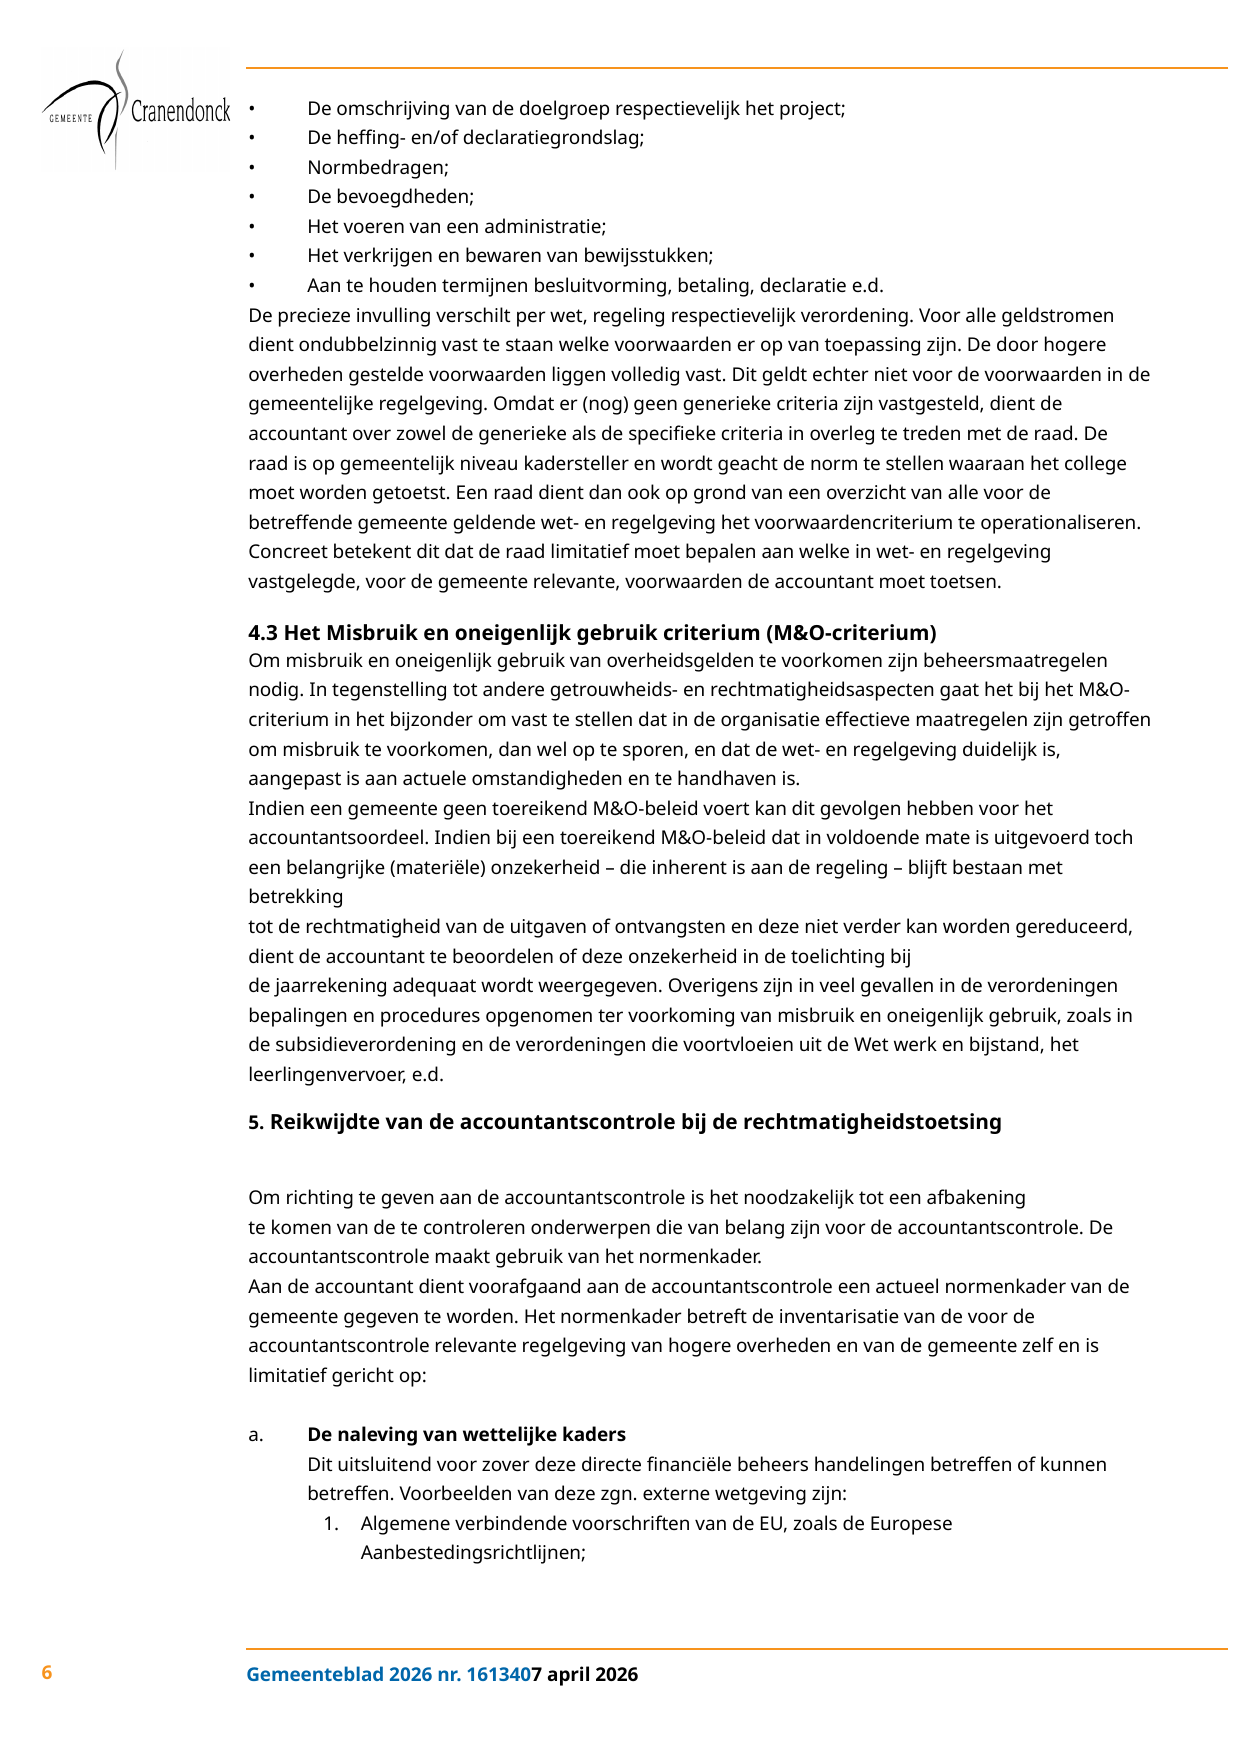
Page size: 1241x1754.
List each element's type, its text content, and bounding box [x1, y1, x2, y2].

list De naleving van wettelijke kaders [248, 1421, 1152, 1447]
list De bevoegdheden; [248, 183, 1152, 209]
list De heffing- en/of declaratiegrondslag; [248, 124, 1152, 150]
text Om misbruik en oneigenlijk gebruik van overheidsgelden te voorkomen zijn beheersmaatregelen nodig. In tegenstelling tot andere getrouwheids- en rechtmatigheidsaspecten gaat het bij het M&O-criterium in het bijzonder om vast te stellen dat in de organisatie effectieve maatregelen zijn getroffen om misbruik te voorkomen, dan wel op te sporen, en dat de wet- en regelgeving duidelijk is, aangepast is aan actuele omstandigheden en te handhaven is. [248, 647, 1152, 791]
text de jaarrekening adequaat wordt weergegeven. Overigens zijn in veel gevallen in de verordeningen bepalingen en procedures opgenomen ter voorkoming van misbruik en oneigenlijk gebruik, zoals in de subsidieverordening en de verordeningen die voortvloeien uit de Wet werk en bijstand, het leerlingenvervoer, e.d. [248, 972, 1152, 1087]
list Algemene verbindende voorschriften van de EU, zoals de Europese Aanbestedingsrichtlijnen; [323, 1510, 1152, 1565]
text te komen van de te controleren onderwerpen die van belang zijn voor de accountantscontrole. De accountantscontrole maakt gebruik van het normenkader. [248, 1214, 1152, 1269]
text Indien een gemeente geen toereikend M&O-beleid voert kan dit gevolgen hebben voor het accountantsoordeel. Indien bij een toereikend M&O-beleid dat in voldoende mate is uitgevoerd toch een belangrijke (materiële) onzekerheid – die inherent is aan de regeling – blijft bestaan met betrekking [248, 795, 1152, 909]
text 4.3 Het Misbruik en oneigenlijk gebruik criterium (M&O-criterium) [248, 618, 1152, 647]
list De omschrijving van de doelgroep respectievelijk het project; [248, 95, 1152, 121]
text Om richting te geven aan de accountantscontrole is het noodzakelijk tot een afbakening [248, 1184, 1152, 1210]
picture [41, 47, 231, 172]
text De precieze invulling verschilt per wet, regeling respectievelijk verordening. Voor alle geldstromen dient ondubbelzinnig vast te staan welke voorwaarden er op van toepassing zijn. De door hogere overheden gestelde voorwaarden liggen volledig vast. Dit geldt echter niet voor de voorwaarden in de gemeentelijke regelgeving. Omdat er (nog) geen generieke criteria zijn vastgesteld, dient de accountant over zowel de generieke als de specifieke criteria in overleg te treden met de raad. De raad is op gemeentelijk niveau kadersteller en wordt geacht de norm te stellen waaraan het college moet worden getoetst. Een raad dient dan ook op grond van een overzicht van alle voor de betreffende gemeente geldende wet- en regelgeving het voorwaardencriterium te operationaliseren. Concreet betekent dit dat de raad limitatief moet bepalen aan welke in wet- en regelgeving vastgelegde, voor de gemeente relevante, voorwaarden de accountant moet toetsen. [248, 302, 1152, 594]
text tot de rechtmatigheid van de uitgaven of ontvangsten en deze niet verder kan worden gereduceerd, dient de accountant te beoordelen of deze onzekerheid in de toelichting bij [248, 913, 1152, 968]
list Aan te houden termijnen besluitvorming, betaling, declaratie e.d. [248, 272, 1152, 298]
list Normbedragen; [248, 154, 1152, 180]
text Aan de accountant dient voorafgaand aan de accountantscontrole een actueel normenkader van de gemeente gegeven te worden. Het normenkader betreft de inventarisatie van de voor de accountantscontrole relevante regelgeving van hogere overheden en van de gemeente zelf en is limitatief gericht op: [248, 1273, 1152, 1388]
list Het verkrijgen en bewaren van bewijsstukken; [248, 243, 1152, 268]
list Het voeren van een administratie; [248, 213, 1152, 239]
list Dit uitsluitend voor zover deze directe financiële beheers handelingen betreffen of kunnen betreffen. Voorbeelden van deze zgn. externe wetgeving zijn: [248, 1451, 1152, 1506]
text 5. Reikwijdte van de accountantscontrole bij de rechtmatigheidstoetsing [248, 1107, 1152, 1135]
